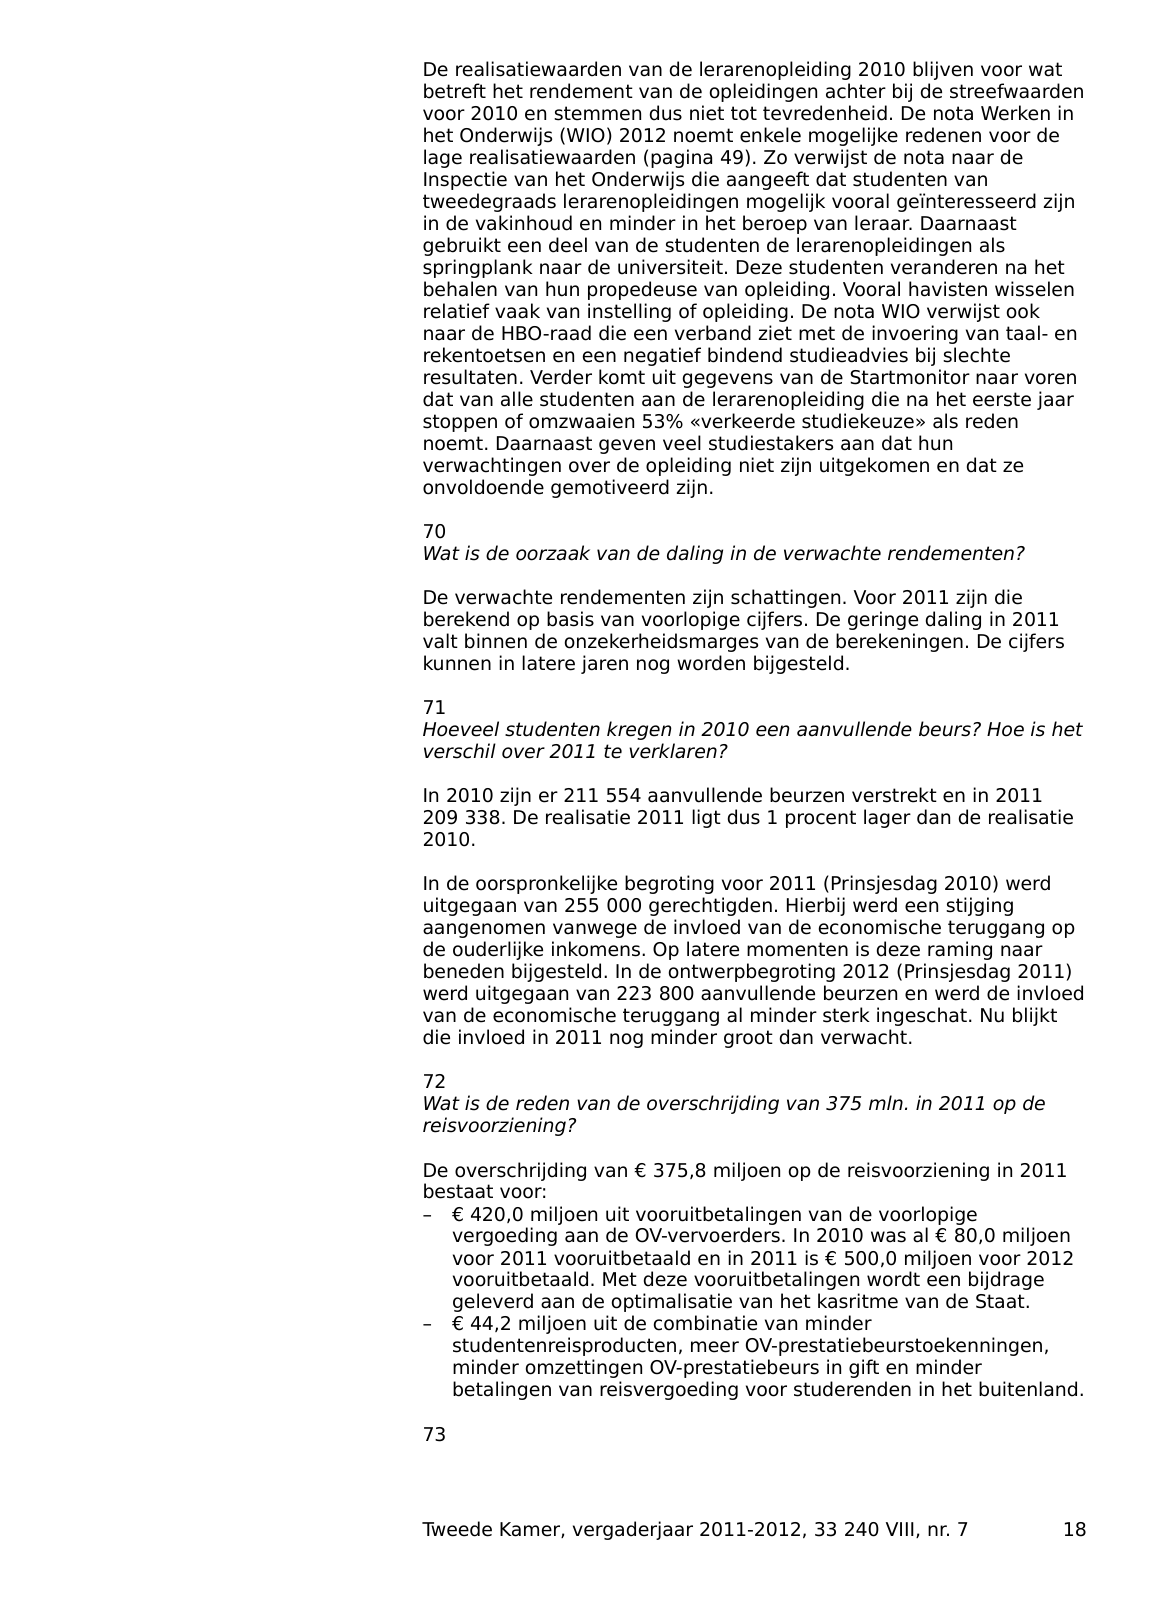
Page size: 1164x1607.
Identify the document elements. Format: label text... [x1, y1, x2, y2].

text In 2010 zijn er 211 554 aanvullende beurzen verstrekt en in 2011 209 338. De realisatie 2011 ligt dus 1 procent lager dan de realisatie 2010. [422, 785, 1087, 851]
text – € 420,0 miljoen uit vooruitbetalingen van de voorlopige vergoeding aan de OV-vervoerders. In 2010 was al € 80,0 miljoen voor 2011 vooruitbetaald en in 2011 is € 500,0 miljoen voor 2012 vooruitbetaald. Met deze vooruitbetalingen wordt een bijdrage geleverd aan de optimalisatie van het kasritme van de Staat. [422, 1203, 1087, 1313]
text 72 [422, 1071, 1087, 1093]
text De overschrijding van € 375,8 miljoen op de reisvoorziening in 2011 bestaat voor: [422, 1159, 1087, 1203]
text Wat is de oorzaak van de daling in de verwachte rendementen? [422, 543, 1087, 565]
text 71 [422, 697, 1087, 719]
text De realisatiewaarden van de lerarenopleiding 2010 blijven voor wat betreft het rendement van de opleidingen achter bij de streefwaarden voor 2010 en stemmen dus niet tot tevredenheid. De nota Werken in het Onderwijs (WIO) 2012 noemt enkele mogelijke redenen voor de lage realisatiewaarden (pagina 49). Zo verwijst de nota naar de Inspectie van het Onderwijs die aangeeft dat studenten van tweedegraads lerarenopleidingen mogelijk vooral geïnteresseerd zijn in de vakinhoud en minder in het beroep van leraar. Daarnaast gebruikt een deel van de studenten de lerarenopleidingen als springplank naar de universiteit. Deze studenten veranderen na het behalen van hun propedeuse van opleiding. Vooral havisten wisselen relatief vaak van instelling of opleiding. De nota WIO verwijst ook naar de HBO-raad die een verband ziet met de invoering van taal- en rekentoetsen en een negatief bindend studieadvies bij slechte resultaten. Verder komt uit gegevens van de Startmonitor naar voren dat van alle studenten aan de lerarenopleiding die na het eerste jaar stoppen of omzwaaien 53% «verkeerde studiekeuze» als reden noemt. Daarnaast geven veel studiestakers aan dat hun verwachtingen over de opleiding niet zijn uitgekomen en dat ze onvoldoende gemotiveerd zijn. [422, 59, 1087, 499]
text – € 44,2 miljoen uit de combinatie van minder studentenreisproducten, meer OV-prestatiebeurstoekenningen, minder omzettingen OV-prestatiebeurs in gift en minder betalingen van reisvergoeding voor studerenden in het buitenland. [422, 1313, 1087, 1401]
text 70 [422, 521, 1087, 543]
text Wat is de reden van de overschrijding van 375 mln. in 2011 op de reisvoorziening? [422, 1093, 1087, 1137]
text De verwachte rendementen zijn schattingen. Voor 2011 zijn die berekend op basis van voorlopige cijfers. De geringe daling in 2011 valt binnen de onzekerheidsmarges van de berekeningen. De cijfers kunnen in latere jaren nog worden bijgesteld. [422, 587, 1087, 675]
text 73 [422, 1423, 1087, 1445]
text Hoeveel studenten kregen in 2010 een aanvullende beurs? Hoe is het verschil over 2011 te verklaren? [422, 719, 1087, 763]
text In de oorspronkelijke begroting voor 2011 (Prinsjesdag 2010) werd uitgegaan van 255 000 gerechtigden. Hierbij werd een stijging aangenomen vanwege de invloed van de economische teruggang op de ouderlijke inkomens. Op latere momenten is deze raming naar beneden bijgesteld. In de ontwerpbegroting 2012 (Prinsjesdag 2011) werd uitgegaan van 223 800 aanvullende beurzen en werd de invloed van de economische teruggang al minder sterk ingeschat. Nu blijkt die invloed in 2011 nog minder groot dan verwacht. [422, 873, 1087, 1049]
